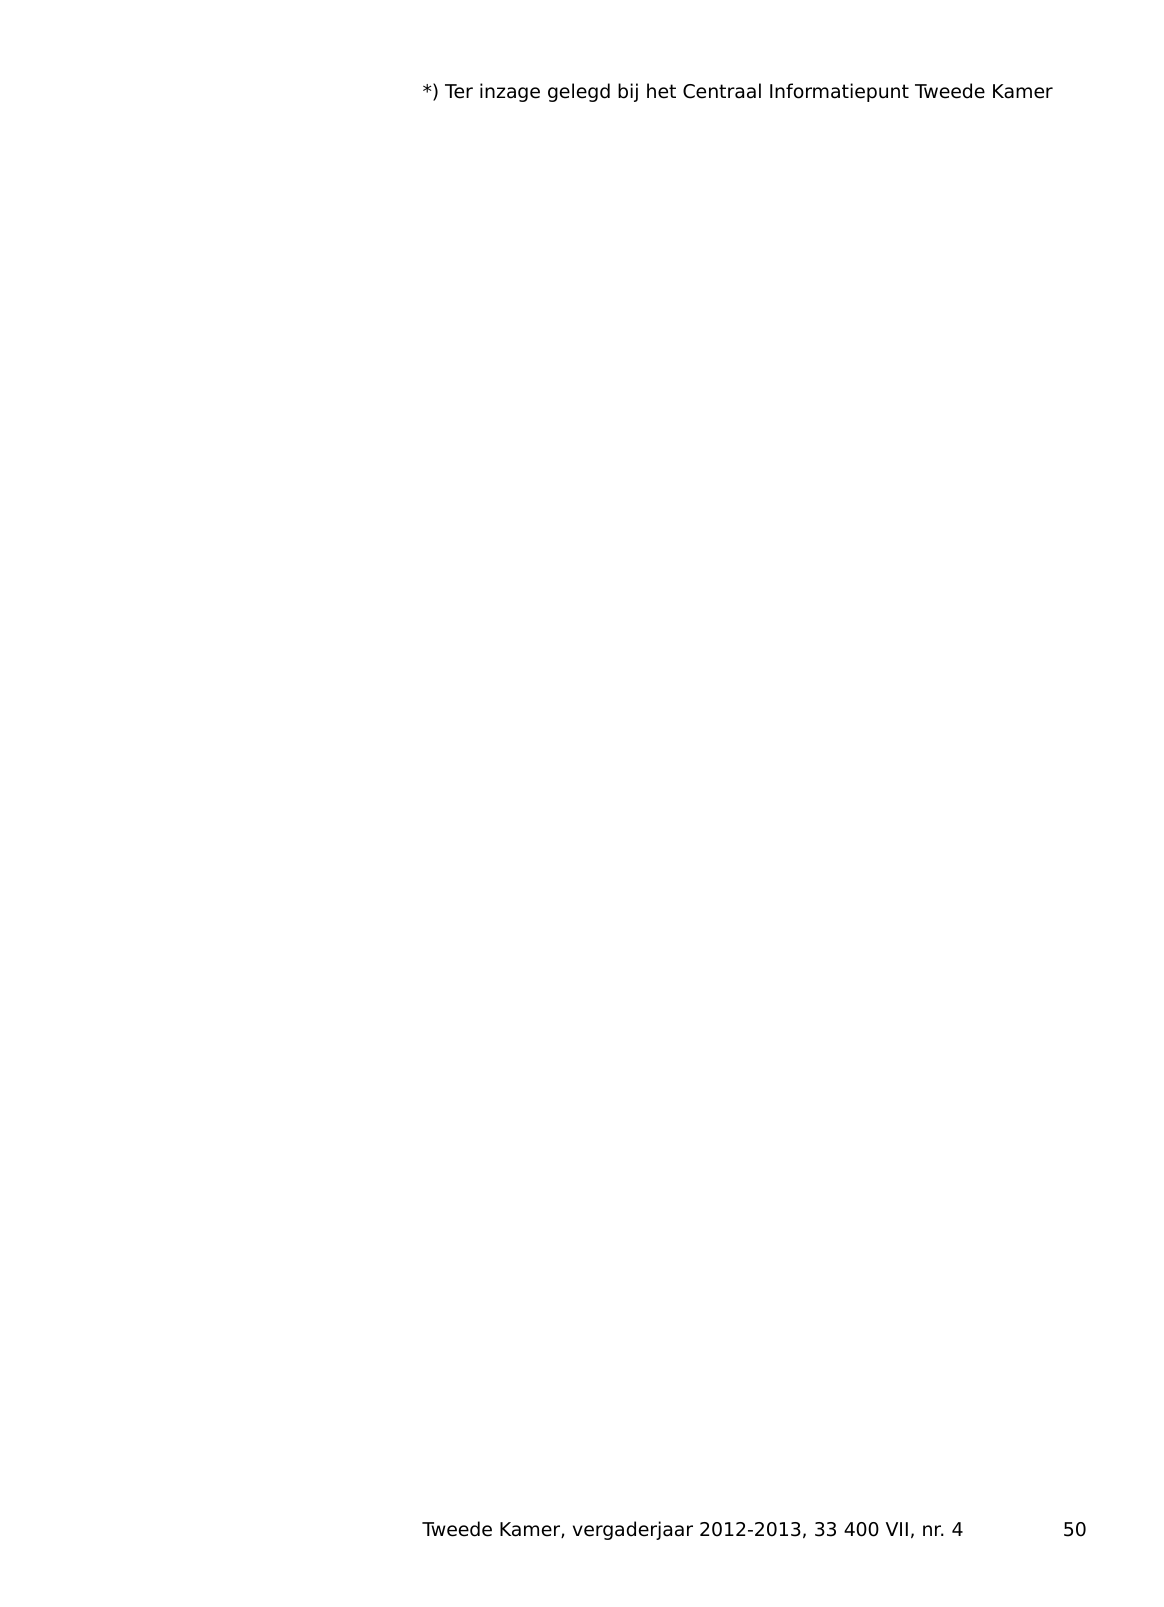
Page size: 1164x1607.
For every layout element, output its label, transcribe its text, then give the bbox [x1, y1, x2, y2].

text *) Ter inzage gelegd bij het Centraal Informatiepunt Tweede Kamer [422, 81, 1087, 103]
